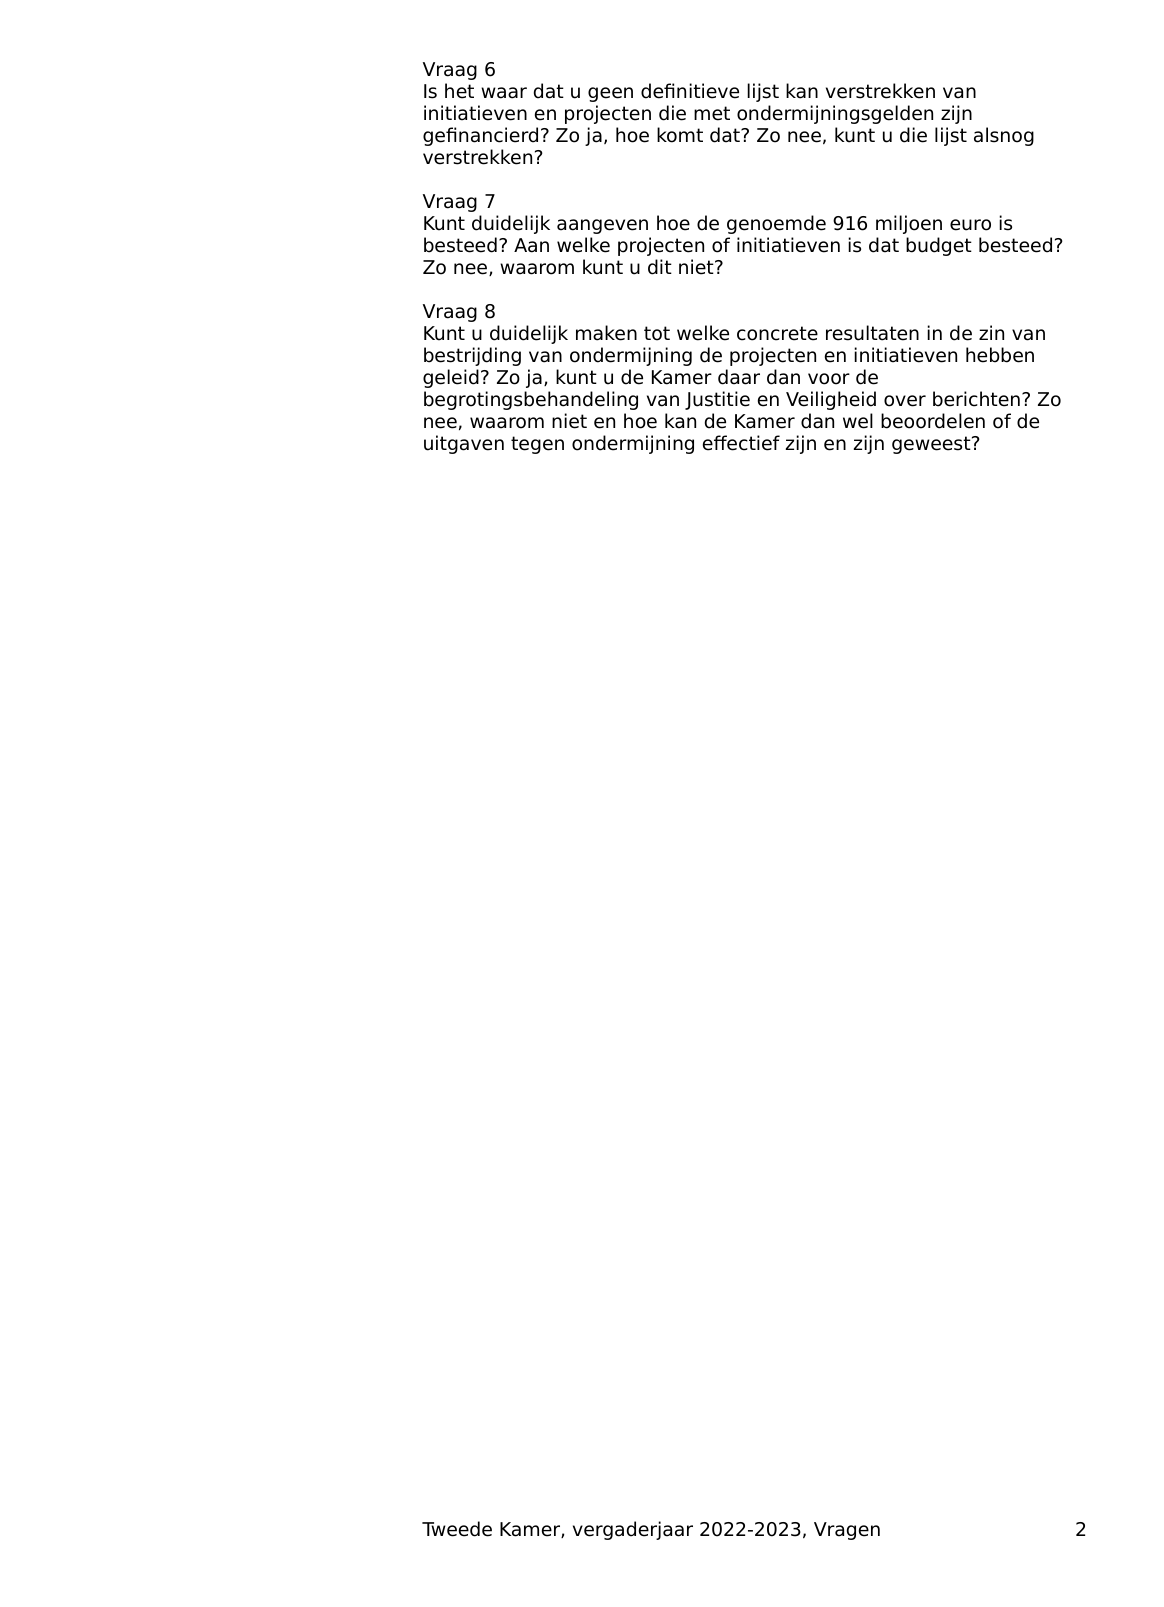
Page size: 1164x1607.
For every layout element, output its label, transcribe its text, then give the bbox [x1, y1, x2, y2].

text Vraag 6 [422, 59, 1087, 81]
text Kunt duidelijk aangeven hoe de genoemde 916 miljoen euro is besteed? Aan welke projecten of initiatieven is dat budget besteed? Zo nee, waarom kunt u dit niet? [422, 213, 1087, 279]
text Is het waar dat u geen definitieve lijst kan verstrekken van initiatieven en projecten die met ondermijningsgelden zijn gefinancierd? Zo ja, hoe komt dat? Zo nee, kunt u die lijst alsnog verstrekken? [422, 81, 1087, 169]
text Kunt u duidelijk maken tot welke concrete resultaten in de zin van bestrijding van ondermijning de projecten en initiatieven hebben geleid? Zo ja, kunt u de Kamer daar dan voor de begrotingsbehandeling van Justitie en Veiligheid over berichten? Zo nee, waarom niet en hoe kan de Kamer dan wel beoordelen of de uitgaven tegen ondermijning effectief zijn en zijn geweest? [422, 323, 1087, 455]
text Vraag 7 [422, 191, 1087, 213]
text Vraag 8 [422, 301, 1087, 323]
